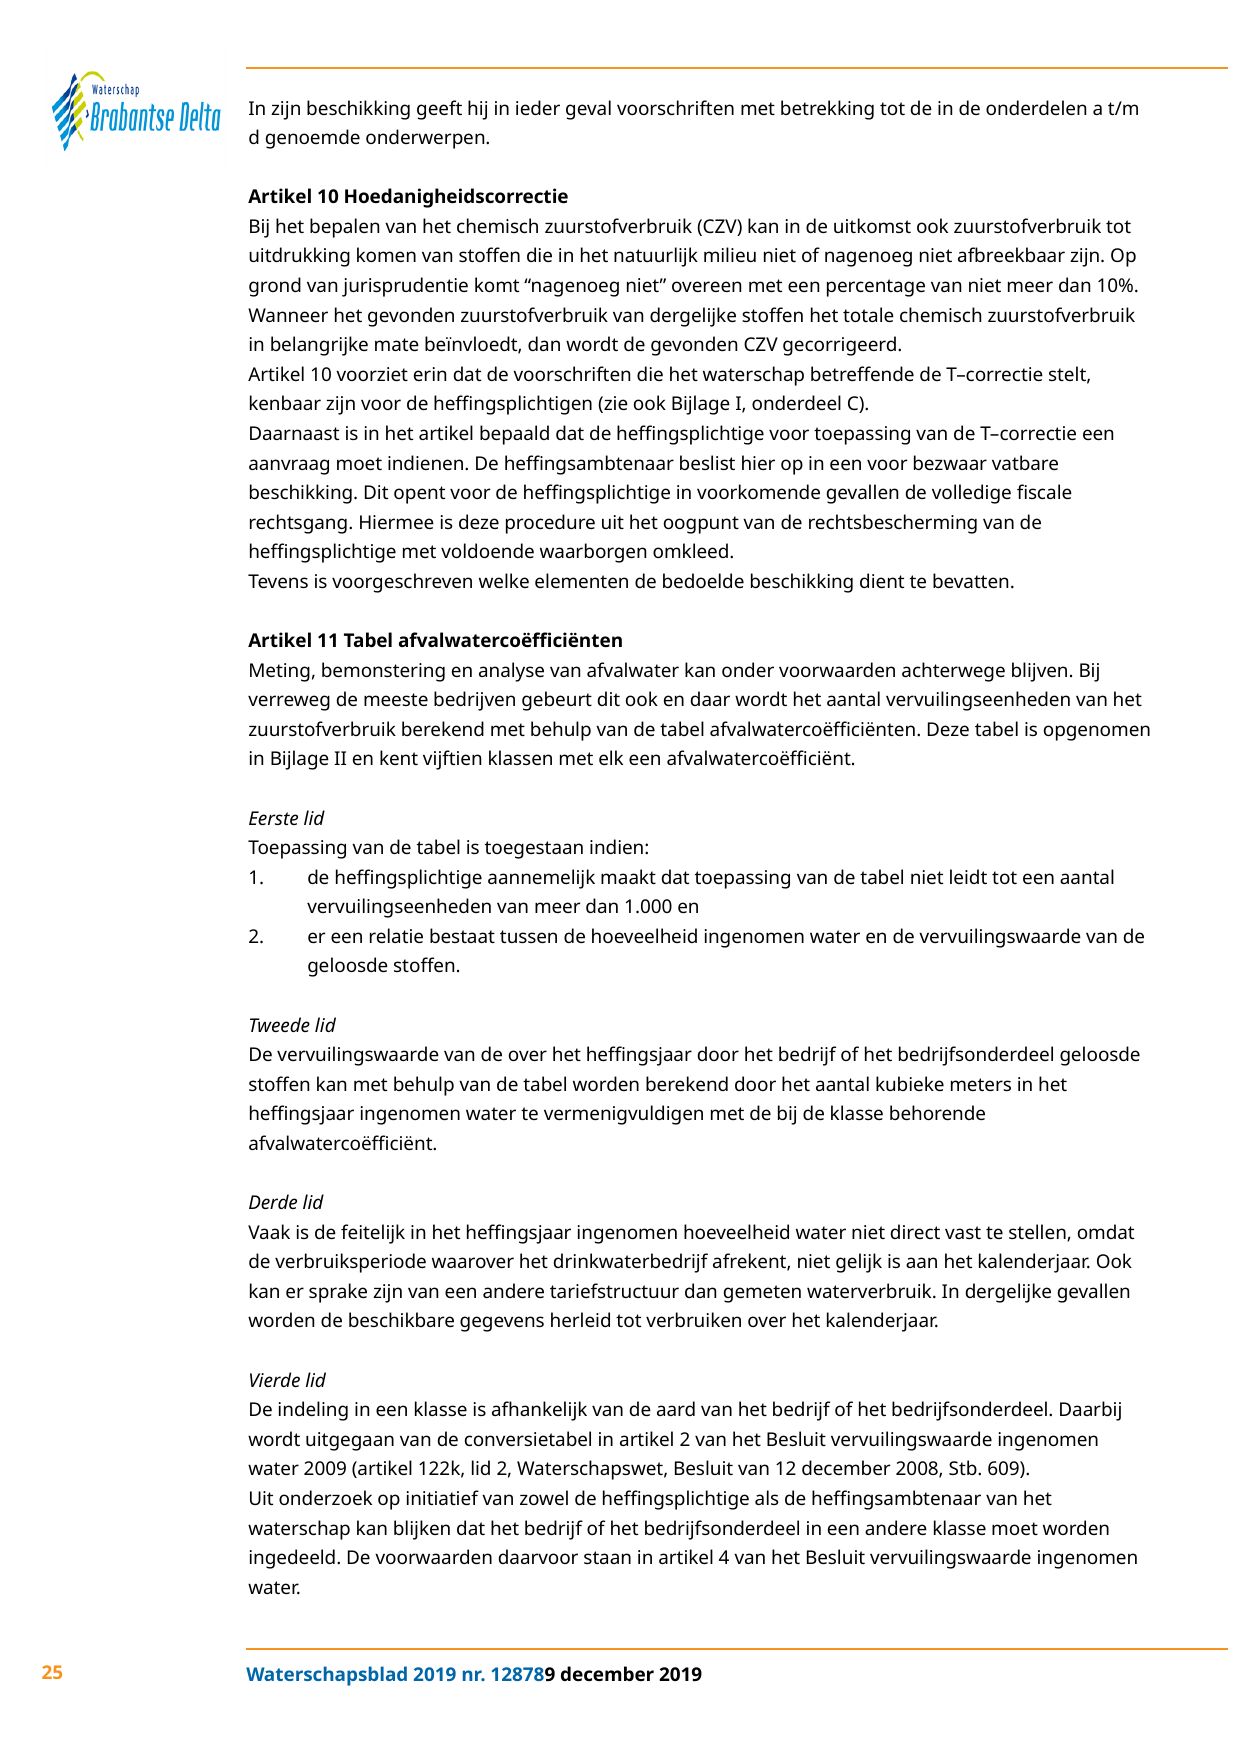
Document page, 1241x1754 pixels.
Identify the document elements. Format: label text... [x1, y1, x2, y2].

list er een relatie bestaat tussen de hoeveelheid ingenomen water en de vervuilingswaarde van de geloosde stoffen. [248, 923, 1152, 978]
text Bij het bepalen van het chemisch zuurstofverbruik (CZV) kan in de uitkomst ook zuurstofverbruik tot uitdrukking komen van stoffen die in het natuurlijk milieu niet of nagenoeg niet afbreekbaar zijn. Op grond van jurisprudentie komt “nagenoeg niet” overeen met een percentage van niet meer dan 10%. Wanneer het gevonden zuurstofverbruik van dergelijke stoffen het totale chemisch zuurstofverbruik in belangrijke mate beïnvloedt, dan wordt de gevonden CZV gecorrigeerd. [248, 213, 1152, 357]
picture [41, 47, 231, 172]
text Tevens is voorgeschreven welke elementen de bedoelde beschikking dient te bevatten. [248, 568, 1152, 594]
text Daarnaast is in het artikel bepaald dat de heffingsplichtige voor toepassing van de T–correctie een aanvraag moet indienen. De heffingsambtenaar beslist hier op in een voor bezwaar vatbare beschikking. Dit opent voor de heffingsplichtige in voorkomende gevallen de volledige fiscale rechtsgang. Hiermee is deze procedure uit het oogpunt van de rechtsbescherming van de heffingsplichtige met voldoende waarborgen omkleed. [248, 420, 1152, 564]
text Artikel 11 Tabel afvalwatercoëfficiënten [248, 627, 1152, 653]
text Eerste lid [248, 805, 1152, 831]
text Derde lid [248, 1189, 1152, 1215]
list de heffingsplichtige aannemelijk maakt dat toepassing van de tabel niet leidt tot een aantal vervuilingseenheden van meer dan 1.000 en [248, 864, 1152, 919]
text Tweede lid [248, 1012, 1152, 1038]
text Vierde lid [248, 1367, 1152, 1393]
text In zijn beschikking geeft hij in ieder geval voorschriften met betrekking tot de in de onderdelen a t/m d genoemde onderwerpen. [248, 95, 1152, 150]
text Uit onderzoek op initiatief van zowel de heffingsplichtige als de heffingsambtenaar van het waterschap kan blijken dat het bedrijf of het bedrijfsonderdeel in een andere klasse moet worden ingedeeld. De voorwaarden daarvoor staan in artikel 4 van het Besluit vervuilingswaarde ingenomen water. [248, 1485, 1152, 1600]
text Vaak is de feitelijk in het heffingsjaar ingenomen hoeveelheid water niet direct vast te stellen, omdat de verbruiksperiode waarover het drinkwaterbedrijf afrekent, niet gelijk is aan het kalenderjaar. Ook kan er sprake zijn van een andere tariefstructuur dan gemeten waterverbruik. In dergelijke gevallen worden de beschikbare gegevens herleid tot verbruiken over het kalenderjaar. [248, 1219, 1152, 1333]
text Artikel 10 voorziet erin dat de voorschriften die het waterschap betreffende de T–correctie stelt, kenbaar zijn voor de heffingsplichtigen (zie ook Bijlage I, onderdeel C). [248, 361, 1152, 416]
text Toepassing van de tabel is toegestaan indien: [248, 834, 1152, 860]
text De vervuilingswaarde van de over het heffingsjaar door het bedrijf of het bedrijfsonderdeel geloosde stoffen kan met behulp van de tabel worden berekend door het aantal kubieke meters in het heffingsjaar ingenomen water te vermenigvuldigen met de bij de klasse behorende afvalwatercoëfficiënt. [248, 1041, 1152, 1156]
text Artikel 10 Hoedanigheidscorrectie [248, 183, 1152, 209]
text Meting, bemonstering en analyse van afvalwater kan onder voorwaarden achterwege blijven. Bij verreweg de meeste bedrijven gebeurt dit ook en daar wordt het aantal vervuilingseenheden van het zuurstofverbruik berekend met behulp van de tabel afvalwatercoëfficiënten. Deze tabel is opgenomen in Bijlage II en kent vijftien klassen met elk een afvalwatercoëfficiënt. [248, 657, 1152, 771]
text De indeling in een klasse is afhankelijk van de aard van het bedrijf of het bedrijfsonderdeel. Daarbij wordt uitgegaan van de conversietabel in artikel 2 van het Besluit vervuilingswaarde ingenomen water 2009 (artikel 122k, lid 2, Waterschapswet, Besluit van 12 december 2008, Stb. 609). [248, 1396, 1152, 1481]
